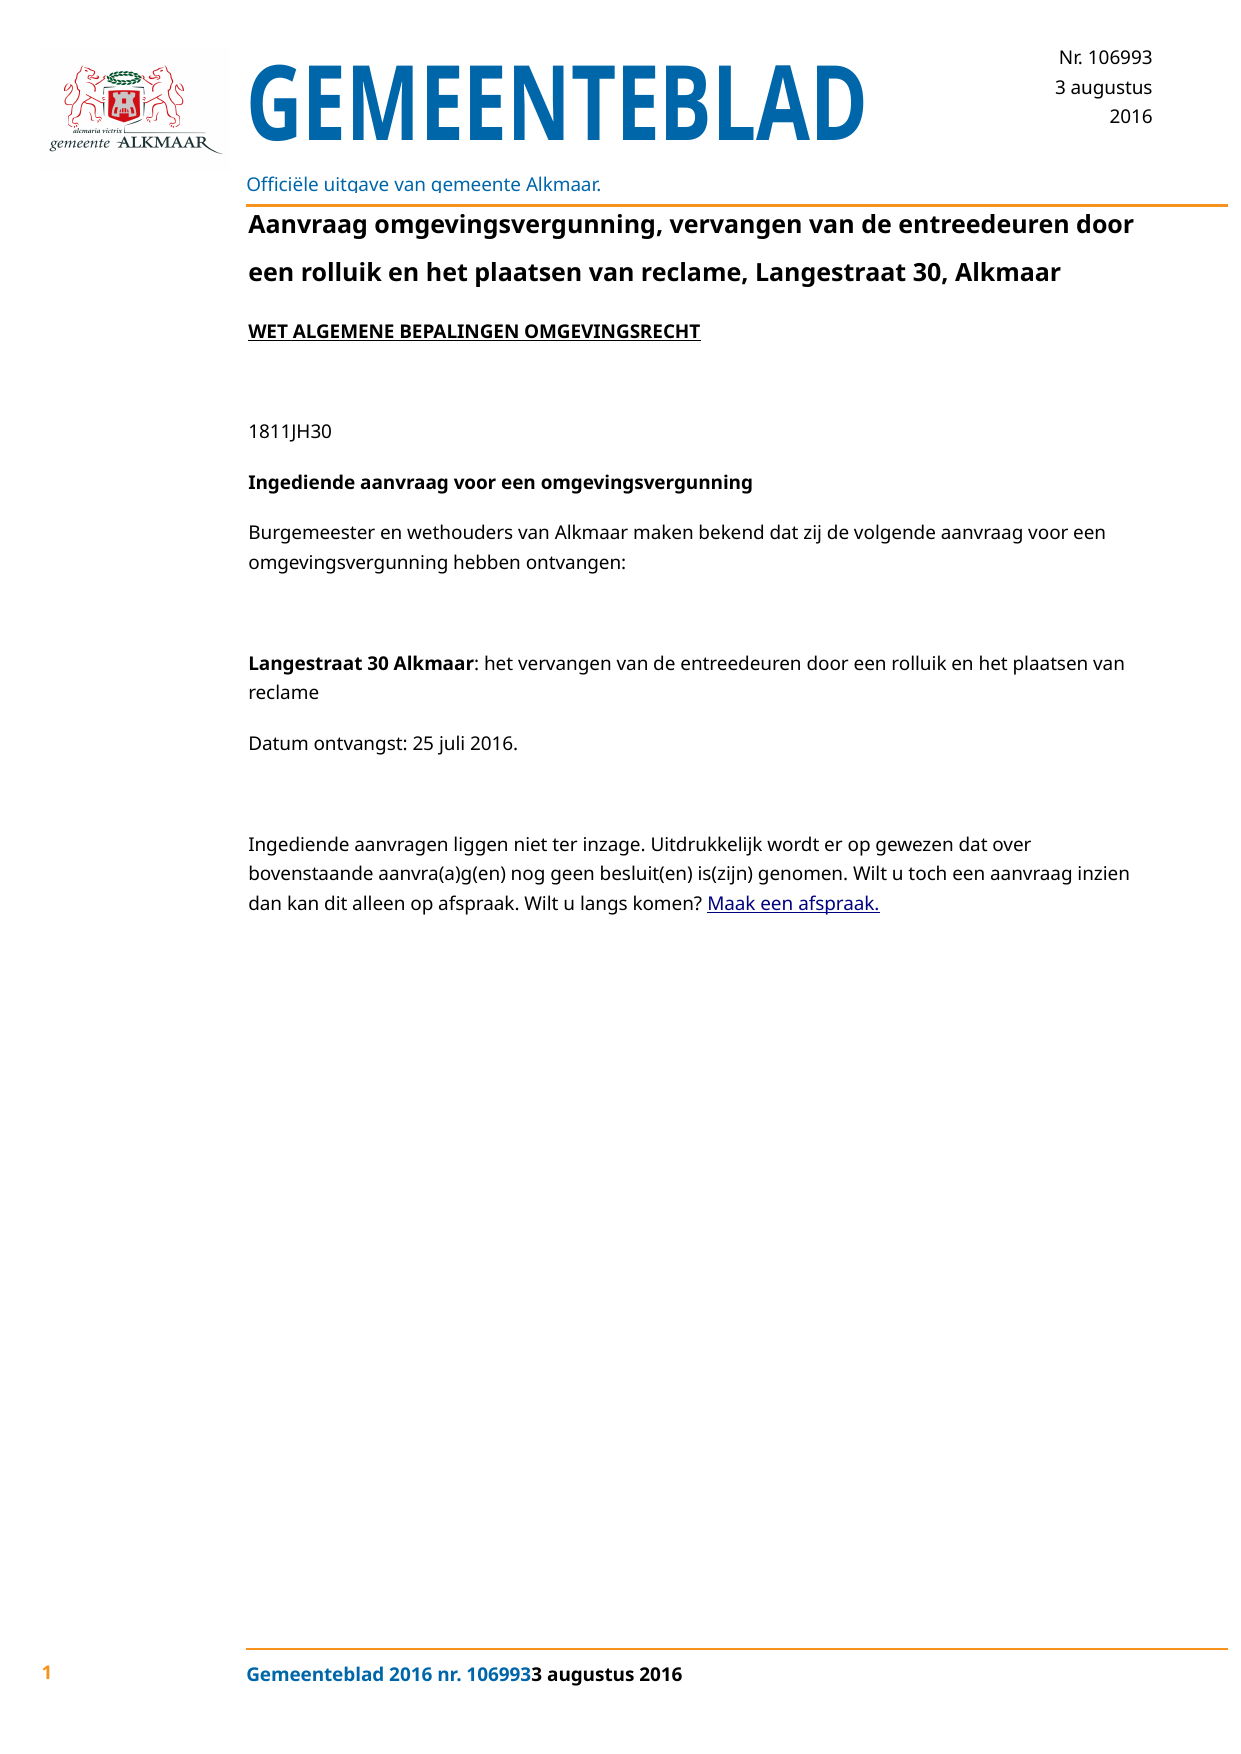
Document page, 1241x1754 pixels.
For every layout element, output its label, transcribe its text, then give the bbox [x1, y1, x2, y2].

text 1811JH30 [248, 419, 1152, 444]
picture [41, 47, 231, 172]
text Ingediende aanvraag voor een omgevingsvergunning [248, 469, 1152, 495]
text Burgemeester en wethouders van Alkmaar maken bekend dat zij de volgende aanvraag voor een omgevingsvergunning hebben ontvangen: [248, 519, 1152, 575]
text Langestraat 30 Alkmaar: het vervangen van de entreedeuren door een rolluik en het plaatsen van reclame [248, 650, 1152, 705]
text Aanvraag omgevingsvergunning, vervangen van de entreedeuren door een rolluik en het plaatsen van reclame, Langestraat 30, Alkmaar [248, 207, 1152, 288]
text Ingediende aanvragen liggen niet ter inzage. Uitdrukkelijk wordt er op gewezen dat over bovenstaande aanvra(a)g(en) nog geen besluit(en) is(zijn) genomen. Wilt u toch een aanvraag inzien dan kan dit alleen op afspraak. Wilt u langs komen? Maak een afspraak. [248, 831, 1152, 916]
text Datum ontvangst: 25 juli 2016. [248, 730, 1152, 756]
text WET ALGEMENE BEPALINGEN OMGEVINGSRECHT [248, 318, 1152, 344]
